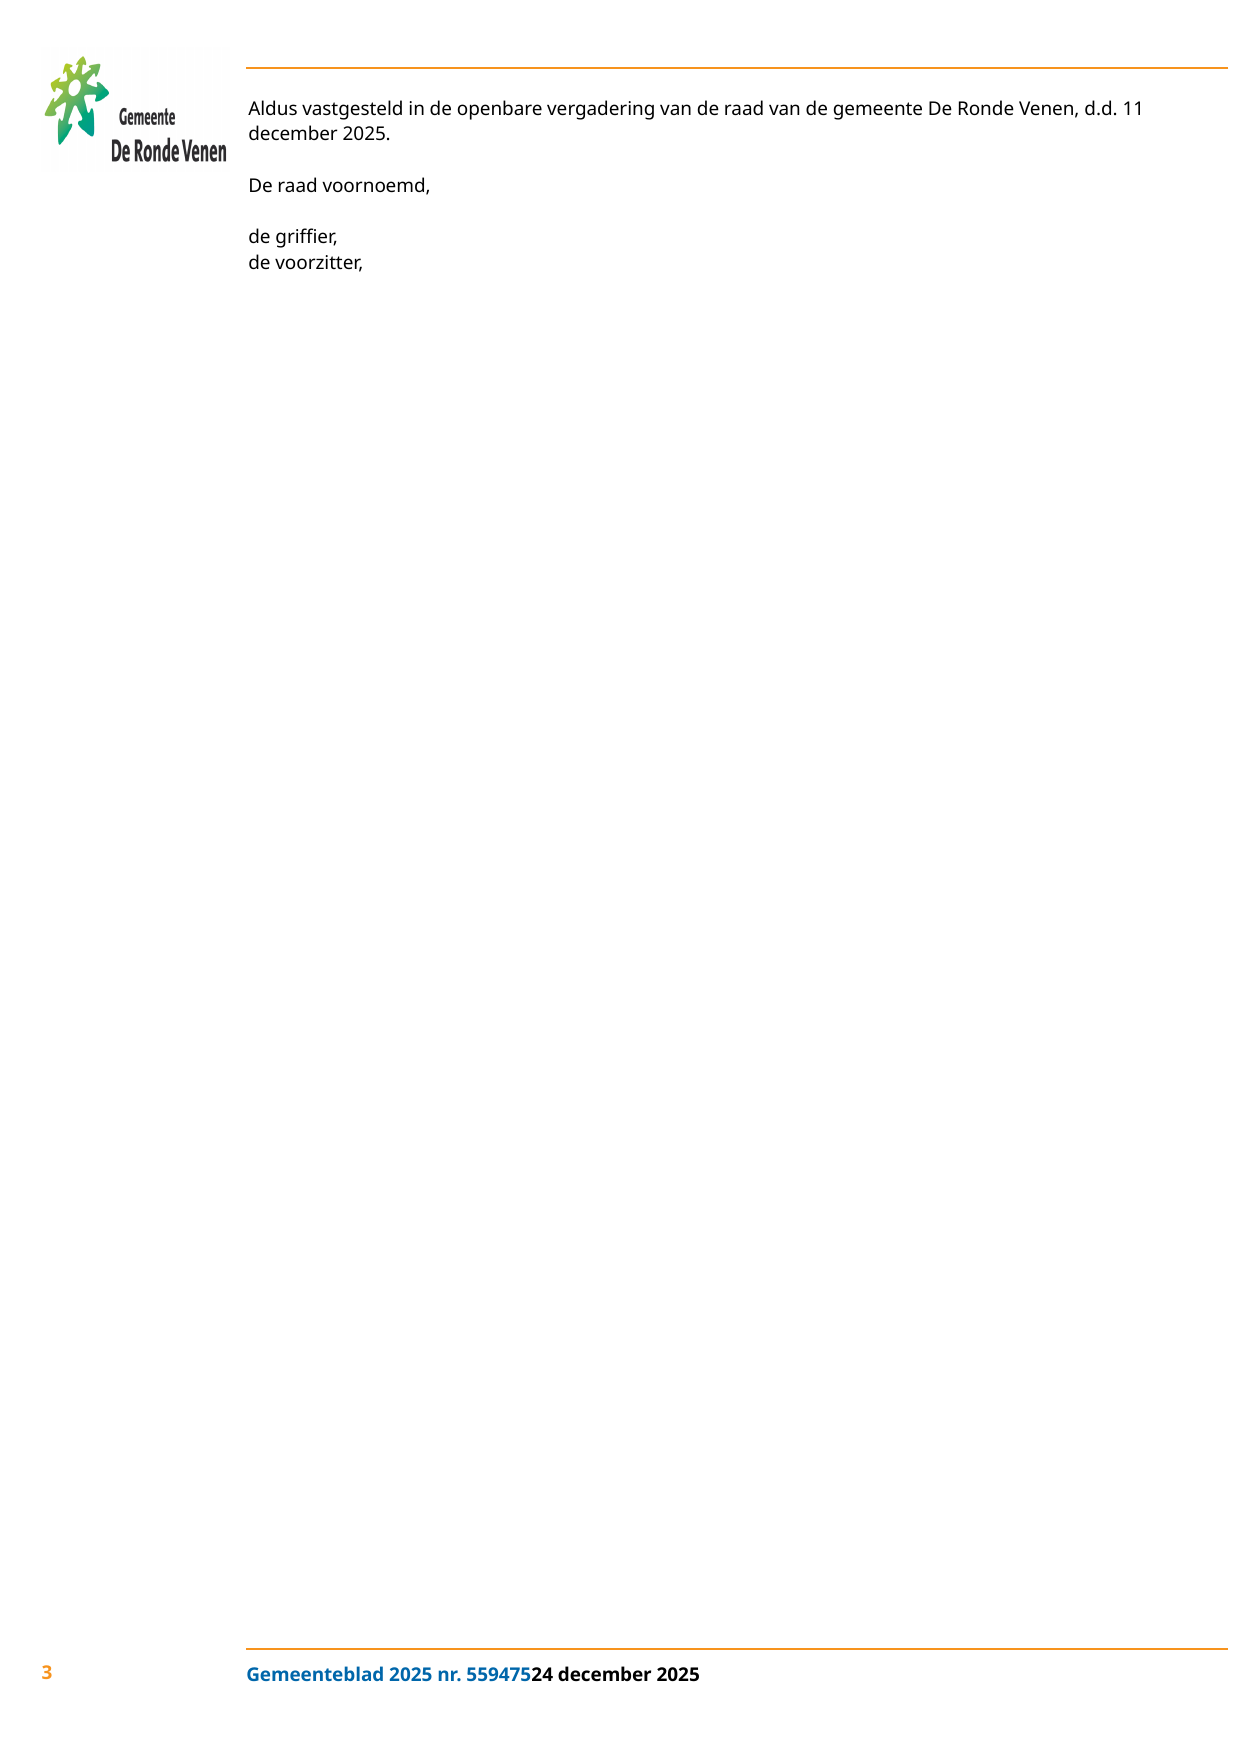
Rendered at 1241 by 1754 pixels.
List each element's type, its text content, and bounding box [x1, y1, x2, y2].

text Aldus vastgesteld in de openbare vergadering van de raad van de gemeente De Ronde Venen, d.d. 11 december 2025. [248, 95, 1152, 146]
picture [41, 47, 231, 172]
text de griffier, [248, 223, 1152, 249]
text De raad voornoemd, [248, 172, 1152, 198]
text de voorzitter, [248, 249, 1152, 275]
